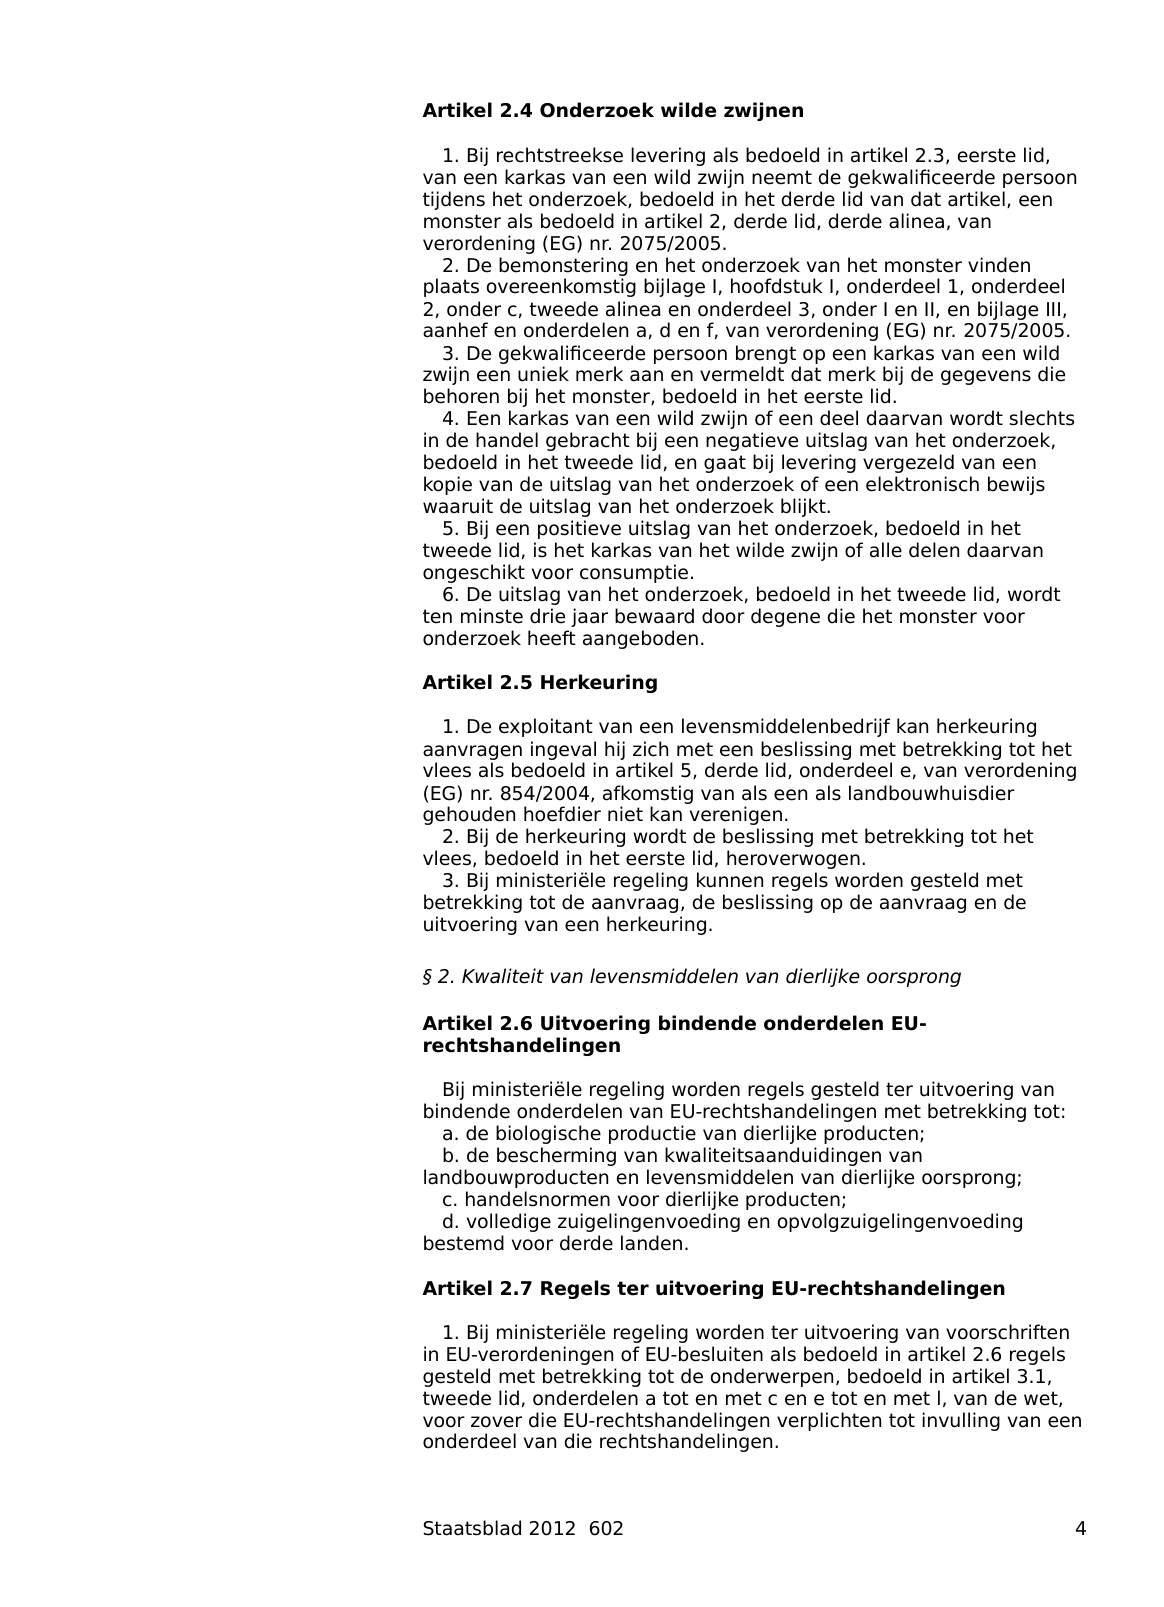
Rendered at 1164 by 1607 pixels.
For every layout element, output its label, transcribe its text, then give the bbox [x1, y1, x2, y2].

text 1. Bij ministeriële regeling worden ter uitvoering van voorschriften in EU-verordeningen of EU-besluiten als bedoeld in artikel 2.6 regels gesteld met betrekking tot de onderwerpen, bedoeld in artikel 3.1, tweede lid, onderdelen a tot en met c en e tot en met l, van de wet, voor zover die EU-rechtshandelingen verplichten tot invulling van een onderdeel van die rechtshandelingen. [422, 1322, 1087, 1453]
text 5. Bij een positieve uitslag van het onderzoek, bedoeld in het tweede lid, is het karkas van het wilde zwijn of alle delen daarvan ongeschikt voor consumptie. [422, 518, 1087, 584]
subtitle Artikel 2.4 Onderzoek wilde zwijnen [422, 100, 1087, 122]
text a. de biologische productie van dierlijke producten; [422, 1123, 1087, 1145]
text 3. Bij ministeriële regeling kunnen regels worden gesteld met betrekking tot de aanvraag, de beslissing op de aanvraag en de uitvoering van een herkeuring. [422, 870, 1087, 936]
subtitle Artikel 2.6 Uitvoering bindende onderdelen EU-rechtshandelingen [422, 1013, 1087, 1057]
text 2. De bemonstering en het onderzoek van het monster vinden plaats overeenkomstig bijlage I, hoofdstuk I, onderdeel 1, onderdeel 2, onder c, tweede alinea en onderdeel 3, onder I en II, en bijlage III, aanhef en onderdelen a, d en f, van verordening (EG) nr. 2075/2005. [422, 254, 1087, 342]
text Bij ministeriële regeling worden regels gesteld ter uitvoering van bindende onderdelen van EU-rechtshandelingen met betrekking tot: [422, 1079, 1087, 1123]
text 1. Bij rechtstreekse levering als bedoeld in artikel 2.3, eerste lid, van een karkas van een wild zwijn neemt de gekwalificeerde persoon tijdens het onderzoek, bedoeld in het derde lid van dat artikel, een monster als bedoeld in artikel 2, derde lid, derde alinea, van verordening (EG) nr. 2075/2005. [422, 144, 1087, 254]
text 1. De exploitant van een levensmiddelenbedrijf kan herkeuring aanvragen ingeval hij zich met een beslissing met betrekking tot het vlees als bedoeld in artikel 5, derde lid, onderdeel e, van verordening (EG) nr. 854/2004, afkomstig van als een als landbouwhuisdier gehouden hoefdier niet kan verenigen. [422, 716, 1087, 826]
text b. de bescherming van kwaliteitsaanduidingen van landbouwproducten en levensmiddelen van dierlijke oorsprong; [422, 1145, 1087, 1189]
text 4. Een karkas van een wild zwijn of een deel daarvan wordt slechts in de handel gebracht bij een negatieve uitslag van het onderzoek, bedoeld in het tweede lid, en gaat bij levering vergezeld van een kopie van de uitslag van het onderzoek of een elektronisch bewijs waaruit de uitslag van het onderzoek blijkt. [422, 408, 1087, 518]
text c. handelsnormen voor dierlijke producten; [422, 1189, 1087, 1211]
subtitle § 2. Kwaliteit van levensmiddelen van dierlijke oorsprong [422, 966, 1087, 988]
text 2. Bij de herkeuring wordt de beslissing met betrekking tot het vlees, bedoeld in het eerste lid, heroverwogen. [422, 826, 1087, 870]
subtitle Artikel 2.7 Regels ter uitvoering EU-rechtshandelingen [422, 1277, 1087, 1299]
text 3. De gekwalificeerde persoon brengt op een karkas van een wild zwijn een uniek merk aan en vermeldt dat merk bij de gegevens die behoren bij het monster, bedoeld in het eerste lid. [422, 342, 1087, 408]
subtitle Artikel 2.5 Herkeuring [422, 672, 1087, 694]
text d. volledige zuigelingenvoeding en opvolgzuigelingenvoeding bestemd voor derde landen. [422, 1211, 1087, 1255]
text 6. De uitslag van het onderzoek, bedoeld in het tweede lid, wordt ten minste drie jaar bewaard door degene die het monster voor onderzoek heeft aangeboden. [422, 584, 1087, 650]
